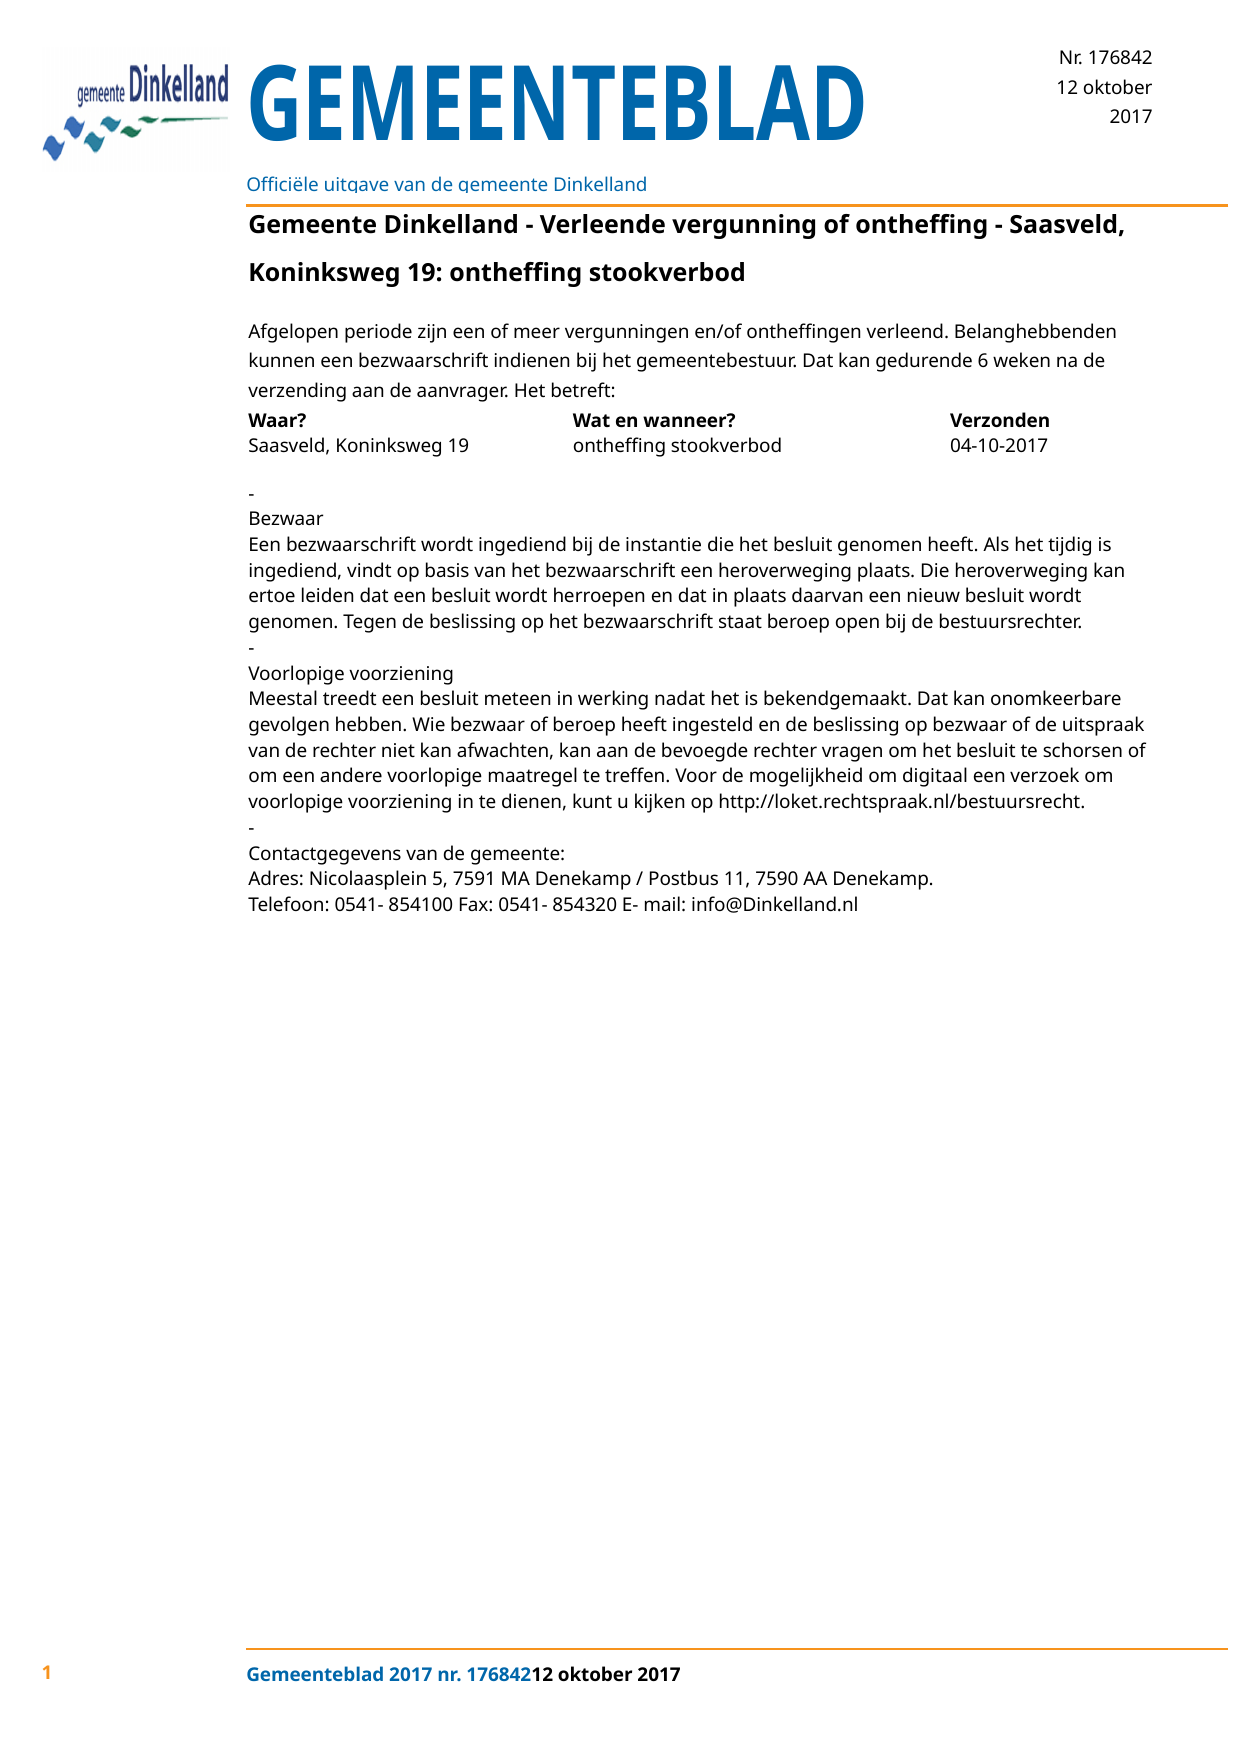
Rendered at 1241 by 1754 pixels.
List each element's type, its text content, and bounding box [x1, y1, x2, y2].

text Meestal treedt een besluit meteen in werking nadat het is bekendgemaakt. Dat kan onomkeerbare gevolgen hebben. Wie bezwaar of beroep heeft ingesteld en de beslissing op bezwaar of de uitspraak van de rechter niet kan afwachten, kan aan de bevoegde rechter vragen om het besluit te schorsen of om een andere voorlopige maatregel te treffen. Voor de mogelijkheid om digitaal een verzoek om voorlopige voorziening in te dienen, kunt u kijken op http://loket.rechtspraak.nl/bestuursrecht. [248, 686, 1152, 814]
picture [41, 47, 231, 172]
text Adres: Nicolaasplein 5, 7591 MA Denekamp / Postbus 11, 7590 AA Denekamp. [248, 866, 1152, 891]
table_cell ontheffing stookverbod [573, 433, 950, 458]
text Bezwaar [248, 505, 1152, 531]
text - [248, 480, 1152, 505]
text Voorlopige voorziening [248, 660, 1152, 686]
table_cell 04-10-2017 [950, 433, 1152, 458]
text Een bezwaarschrift wordt ingediend bij de instantie die het besluit genomen heeft. Als het tijdig is ingediend, vindt op basis van het bezwaarschrift een heroverweging plaats. Die heroverweging kan ertoe leiden dat een besluit wordt herroepen en dat in plaats daarvan een nieuw besluit wordt genomen. Tegen de beslissing op het bezwaarschrift staat beroep open bij de bestuursrechter. [248, 531, 1152, 634]
table_header Waar? [248, 407, 573, 432]
text - [248, 634, 1152, 660]
table_cell Saasveld, Koninksweg 19 [248, 433, 573, 458]
text Afgelopen periode zijn een of meer vergunningen en/of ontheffingen verleend. Belanghebbenden kunnen een bezwaarschrift indienen bij het gemeentebestuur. Dat kan gedurende 6 weken na de verzending aan de aanvrager. Het betreft: [248, 318, 1152, 403]
text - [248, 814, 1152, 840]
table_header Verzonden [950, 407, 1152, 432]
text Telefoon: 0541- 854100 Fax: 0541- 854320 E- mail: info@Dinkelland.nl [248, 891, 1152, 917]
text Contactgegevens van de gemeente: [248, 840, 1152, 866]
text Gemeente Dinkelland - Verleende vergunning of ontheffing - Saasveld, Koninksweg 19: ontheffing stookverbod [248, 207, 1152, 288]
table_header Wat en wanneer? [573, 407, 950, 432]
